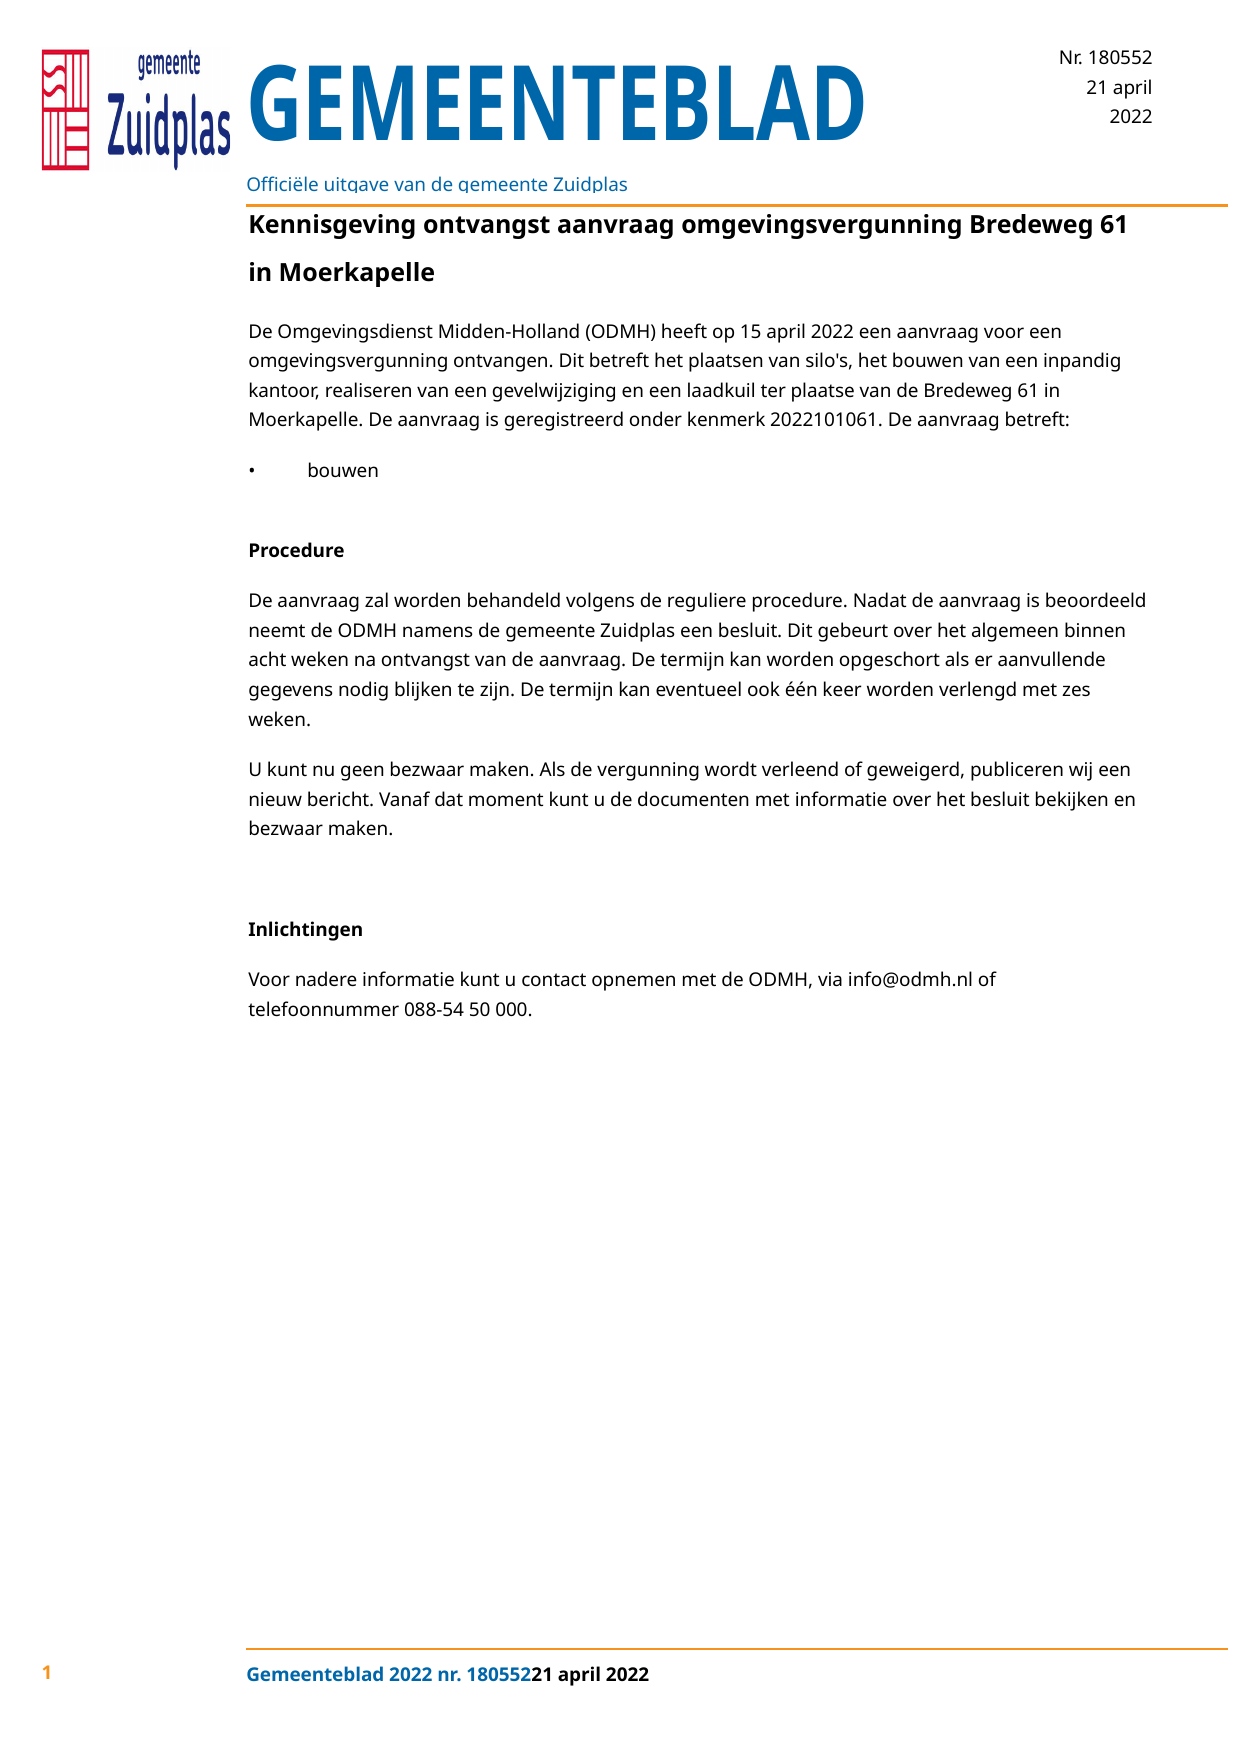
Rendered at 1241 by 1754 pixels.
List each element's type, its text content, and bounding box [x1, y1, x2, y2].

text U kunt nu geen bezwaar maken. Als de vergunning wordt verleend of geweigerd, publiceren wij een nieuw bericht. Vanaf dat moment kunt u de documenten met informatie over het besluit bekijken en bezwaar maken. [248, 756, 1152, 841]
list bouwen [248, 457, 1152, 483]
picture [41, 47, 231, 172]
text Procedure [248, 537, 1152, 563]
text Inlichtingen [248, 916, 1152, 942]
text Voor nadere informatie kunt u contact opnemen met de ODMH, via info@odmh.nl of telefoonnummer 088-54 50 000. [248, 967, 1152, 1022]
text De Omgevingsdienst Midden-Holland (ODMH) heeft op 15 april 2022 een aanvraag voor een omgevingsvergunning ontvangen. Dit betreft het plaatsen van silo's, het bouwen van een inpandig kantoor, realiseren van een gevelwijziging en een laadkuil ter plaatse van de Bredeweg 61 in Moerkapelle. De aanvraag is geregistreerd onder kenmerk 2022101061. De aanvraag betreft: [248, 318, 1152, 432]
text De aanvraag zal worden behandeld volgens de reguliere procedure. Nadat de aanvraag is beoordeeld neemt de ODMH namens de gemeente Zuidplas een besluit. Dit gebeurt over het algemeen binnen acht weken na ontvangst van de aanvraag. De termijn kan worden opgeschort als er aanvullende gegevens nodig blijken te zijn. De termijn kan eventueel ook één keer worden verlengd met zes weken. [248, 587, 1152, 732]
text Kennisgeving ontvangst aanvraag omgevingsvergunning Bredeweg 61 in Moerkapelle [248, 207, 1152, 288]
